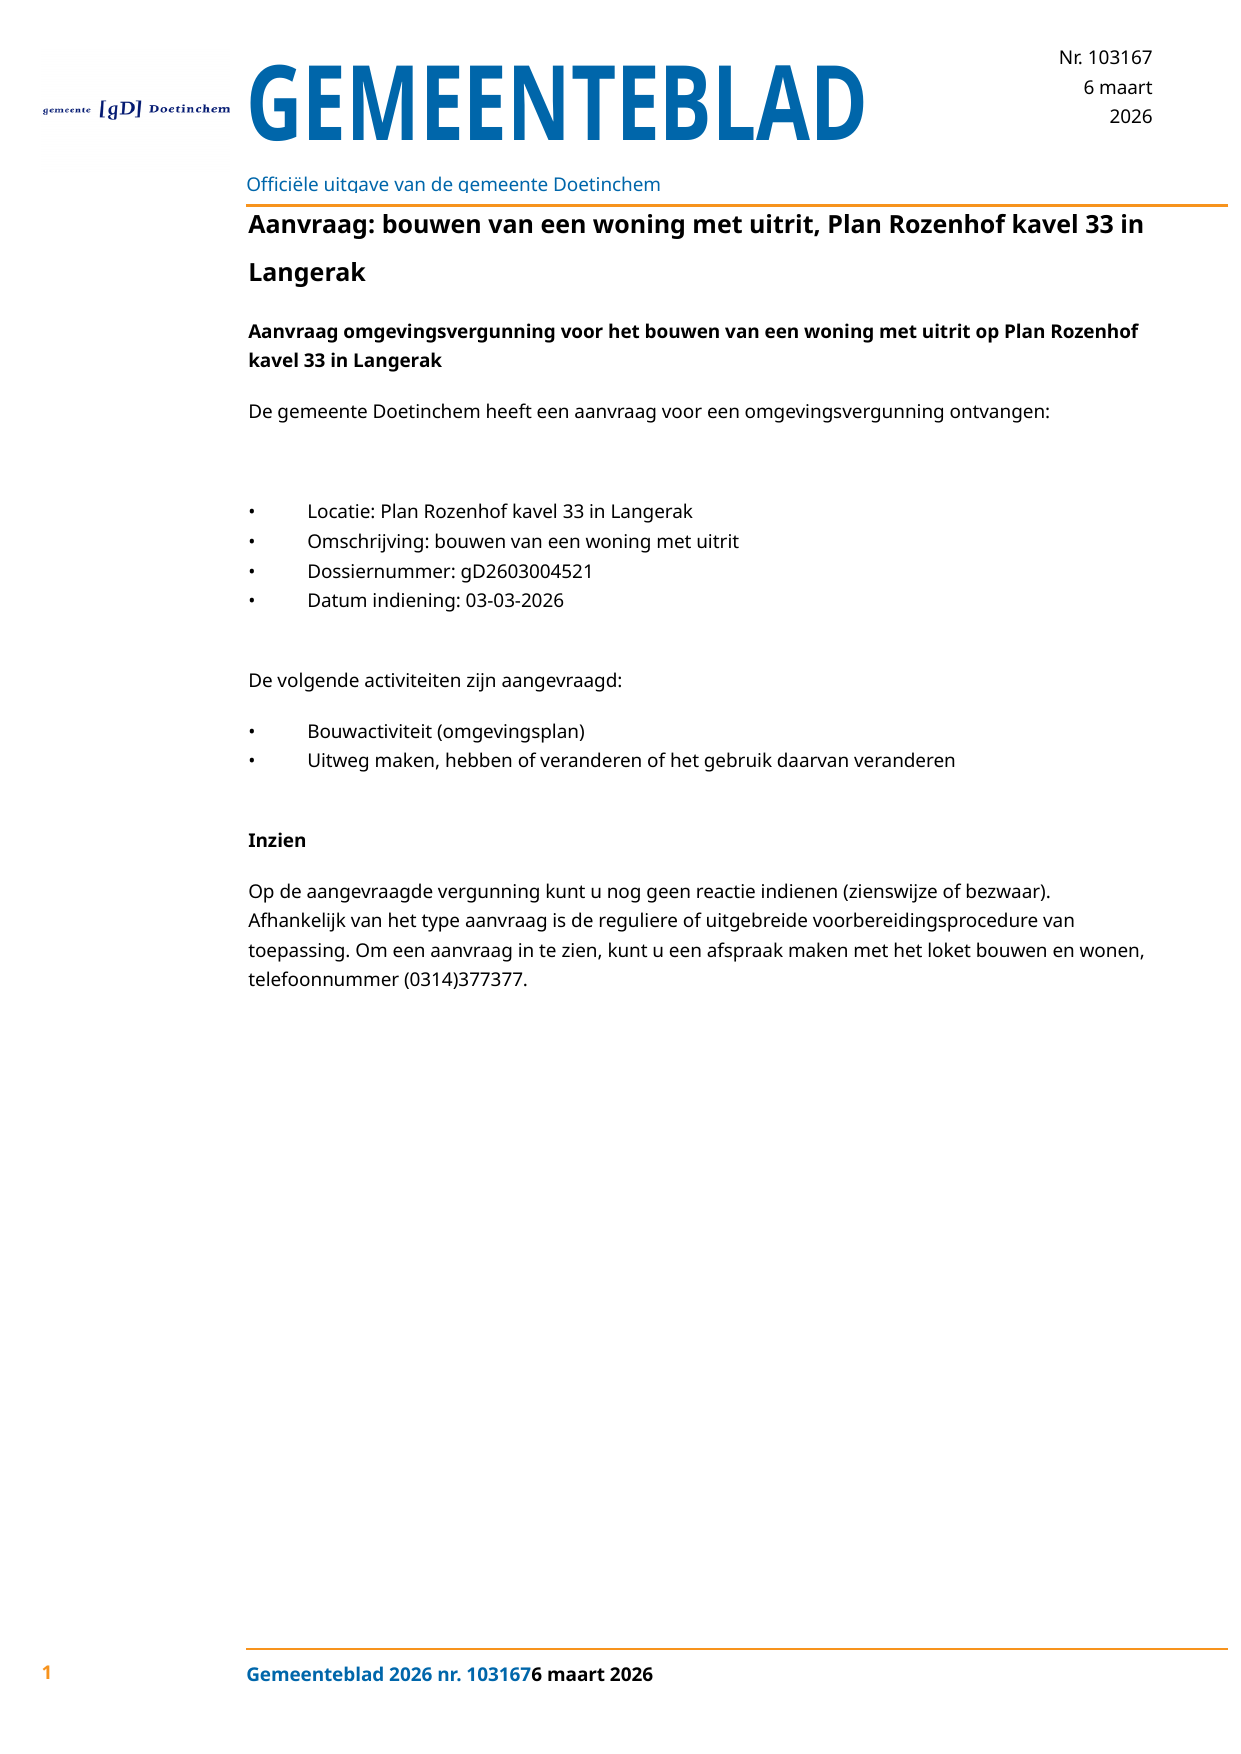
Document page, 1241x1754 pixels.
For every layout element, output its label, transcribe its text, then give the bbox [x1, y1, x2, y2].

list Dossiernummer: gD2603004521 [248, 558, 1152, 584]
list Locatie: Plan Rozenhof kavel 33 in Langerak [248, 499, 1152, 524]
list Uitweg maken, hebben of veranderen of het gebruik daarvan veranderen [248, 747, 1152, 773]
picture [41, 47, 231, 172]
text De gemeente Doetinchem heeft een aanvraag voor een omgevingsvergunning ontvangen: [248, 398, 1152, 424]
list Datum indiening: 03-03-2026 [248, 587, 1152, 613]
text Op de aangevraagde vergunning kunt u nog geen reactie indienen (zienswijze of bezwaar). Afhankelijk van het type aanvraag is de reguliere of uitgebreide voorbereidingsprocedure van toepassing. Om een aanvraag in te zien, kunt u een afspraak maken met het loket bouwen en wonen, telefoonnummer (0314)377377. [248, 878, 1152, 992]
text Aanvraag: bouwen van een woning met uitrit, Plan Rozenhof kavel 33 in Langerak [248, 207, 1152, 288]
text De volgende activiteiten zijn aangevraagd: [248, 667, 1152, 693]
text Aanvraag omgevingsvergunning voor het bouwen van een woning met uitrit op Plan Rozenhof kavel 33 in Langerak [248, 318, 1152, 373]
text Inzien [248, 827, 1152, 853]
list Bouwactiviteit (omgevingsplan) [248, 718, 1152, 744]
list Omschrijving: bouwen van een woning met uitrit [248, 528, 1152, 554]
